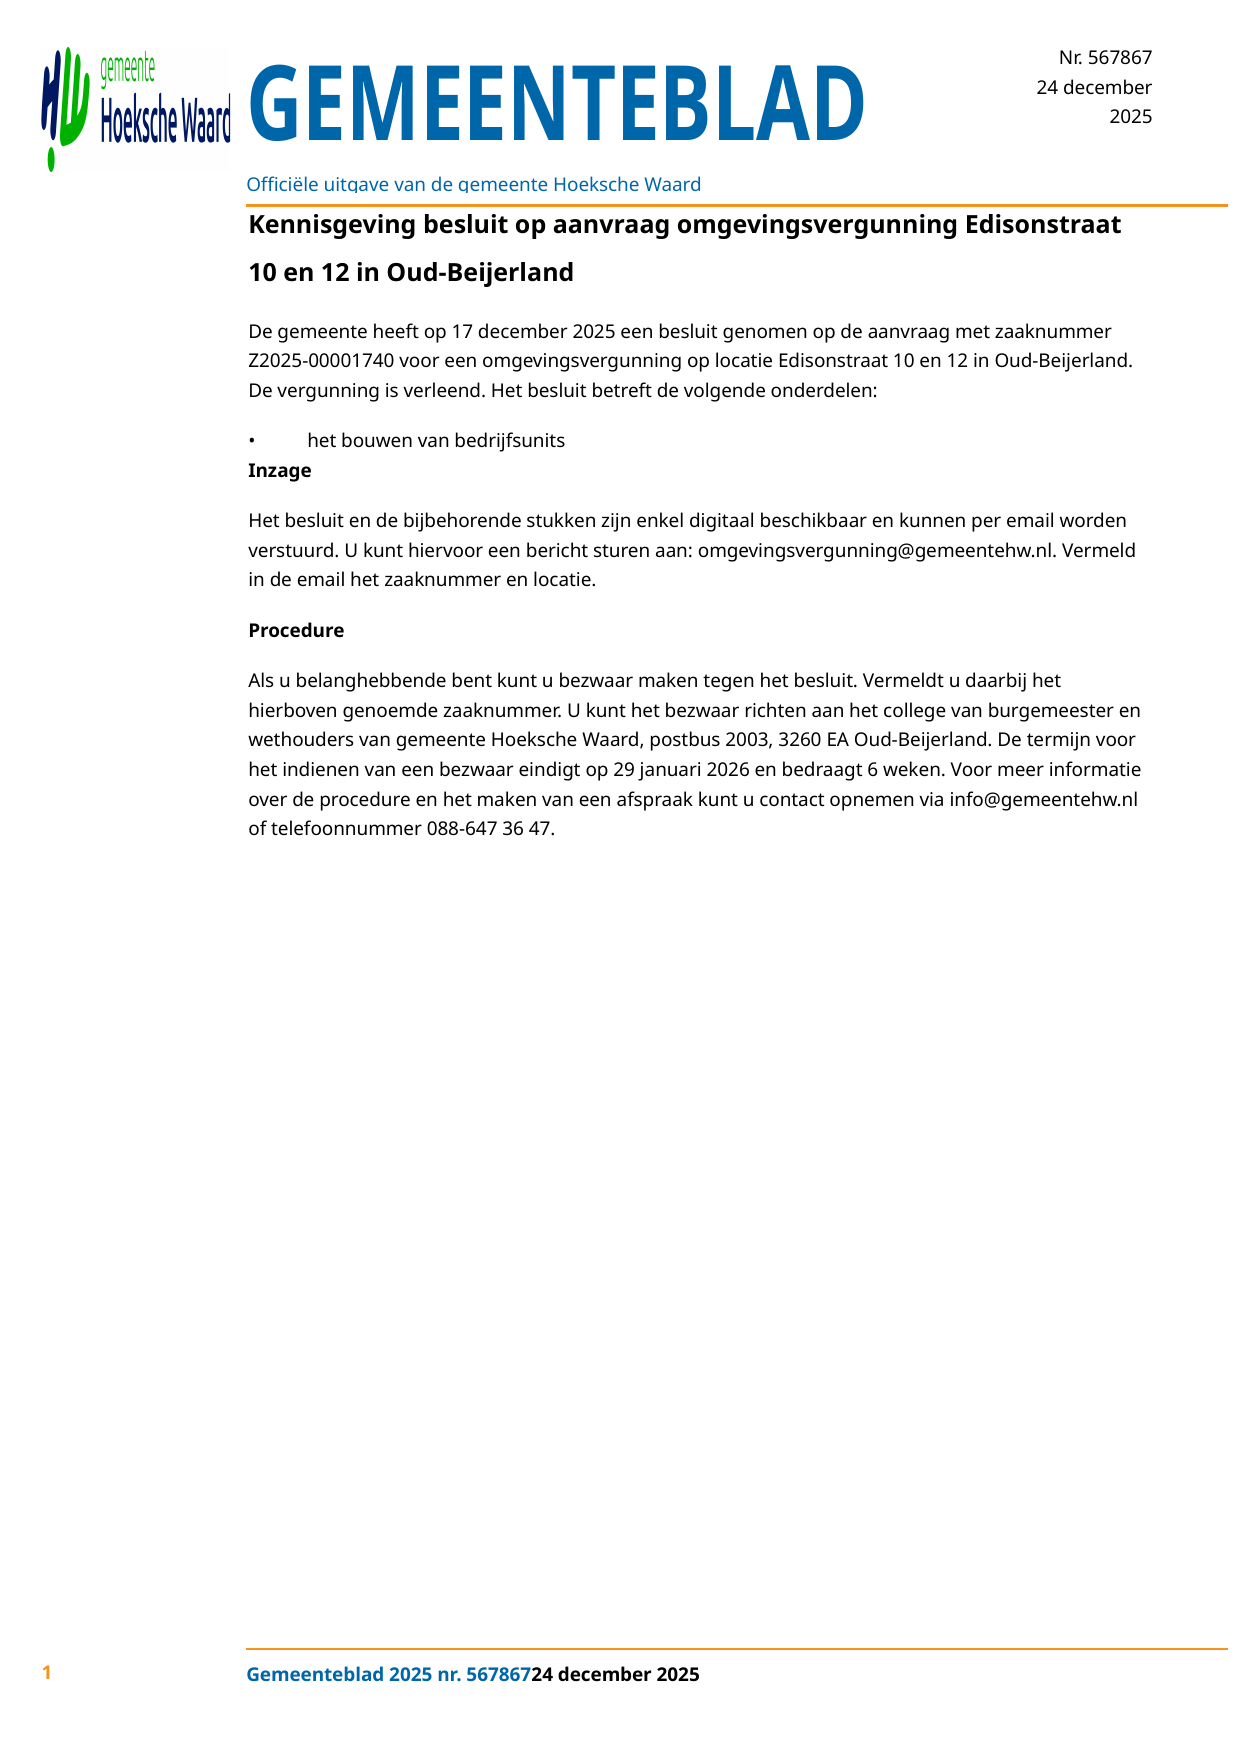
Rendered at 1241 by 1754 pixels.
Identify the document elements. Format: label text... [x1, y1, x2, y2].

picture [41, 47, 231, 172]
text Als u belanghebbende bent kunt u bezwaar maken tegen het besluit. Vermeldt u daarbij het hierboven genoemde zaaknummer. U kunt het bezwaar richten aan het college van burgemeester en wethouders van gemeente Hoeksche Waard, postbus 2003, 3260 EA Oud-Beijerland. De termijn voor het indienen van een bezwaar eindigt op 29 januari 2026 en bedraagt 6 weken. Voor meer informatie over de procedure en het maken van een afspraak kunt u contact opnemen via info@gemeentehw.nl of telefoonnummer 088-647 36 47. [248, 667, 1152, 841]
text Procedure [248, 617, 1152, 643]
text Kennisgeving besluit op aanvraag omgevingsvergunning Edisonstraat 10 en 12 in Oud-Beijerland [248, 207, 1152, 288]
list het bouwen van bedrijfsunits [248, 427, 1152, 453]
text Inzage [248, 457, 1152, 483]
text De gemeente heeft op 17 december 2025 een besluit genomen op de aanvraag met zaaknummer Z2025-00001740 voor een omgevingsvergunning op locatie Edisonstraat 10 en 12 in Oud-Beijerland. De vergunning is verleend. Het besluit betreft de volgende onderdelen: [248, 318, 1152, 403]
text Het besluit en de bijbehorende stukken zijn enkel digitaal beschikbaar en kunnen per email worden verstuurd. U kunt hiervoor een bericht sturen aan: omgevingsvergunning@gemeentehw.nl. Vermeld in de email het zaaknummer en locatie. [248, 507, 1152, 592]
